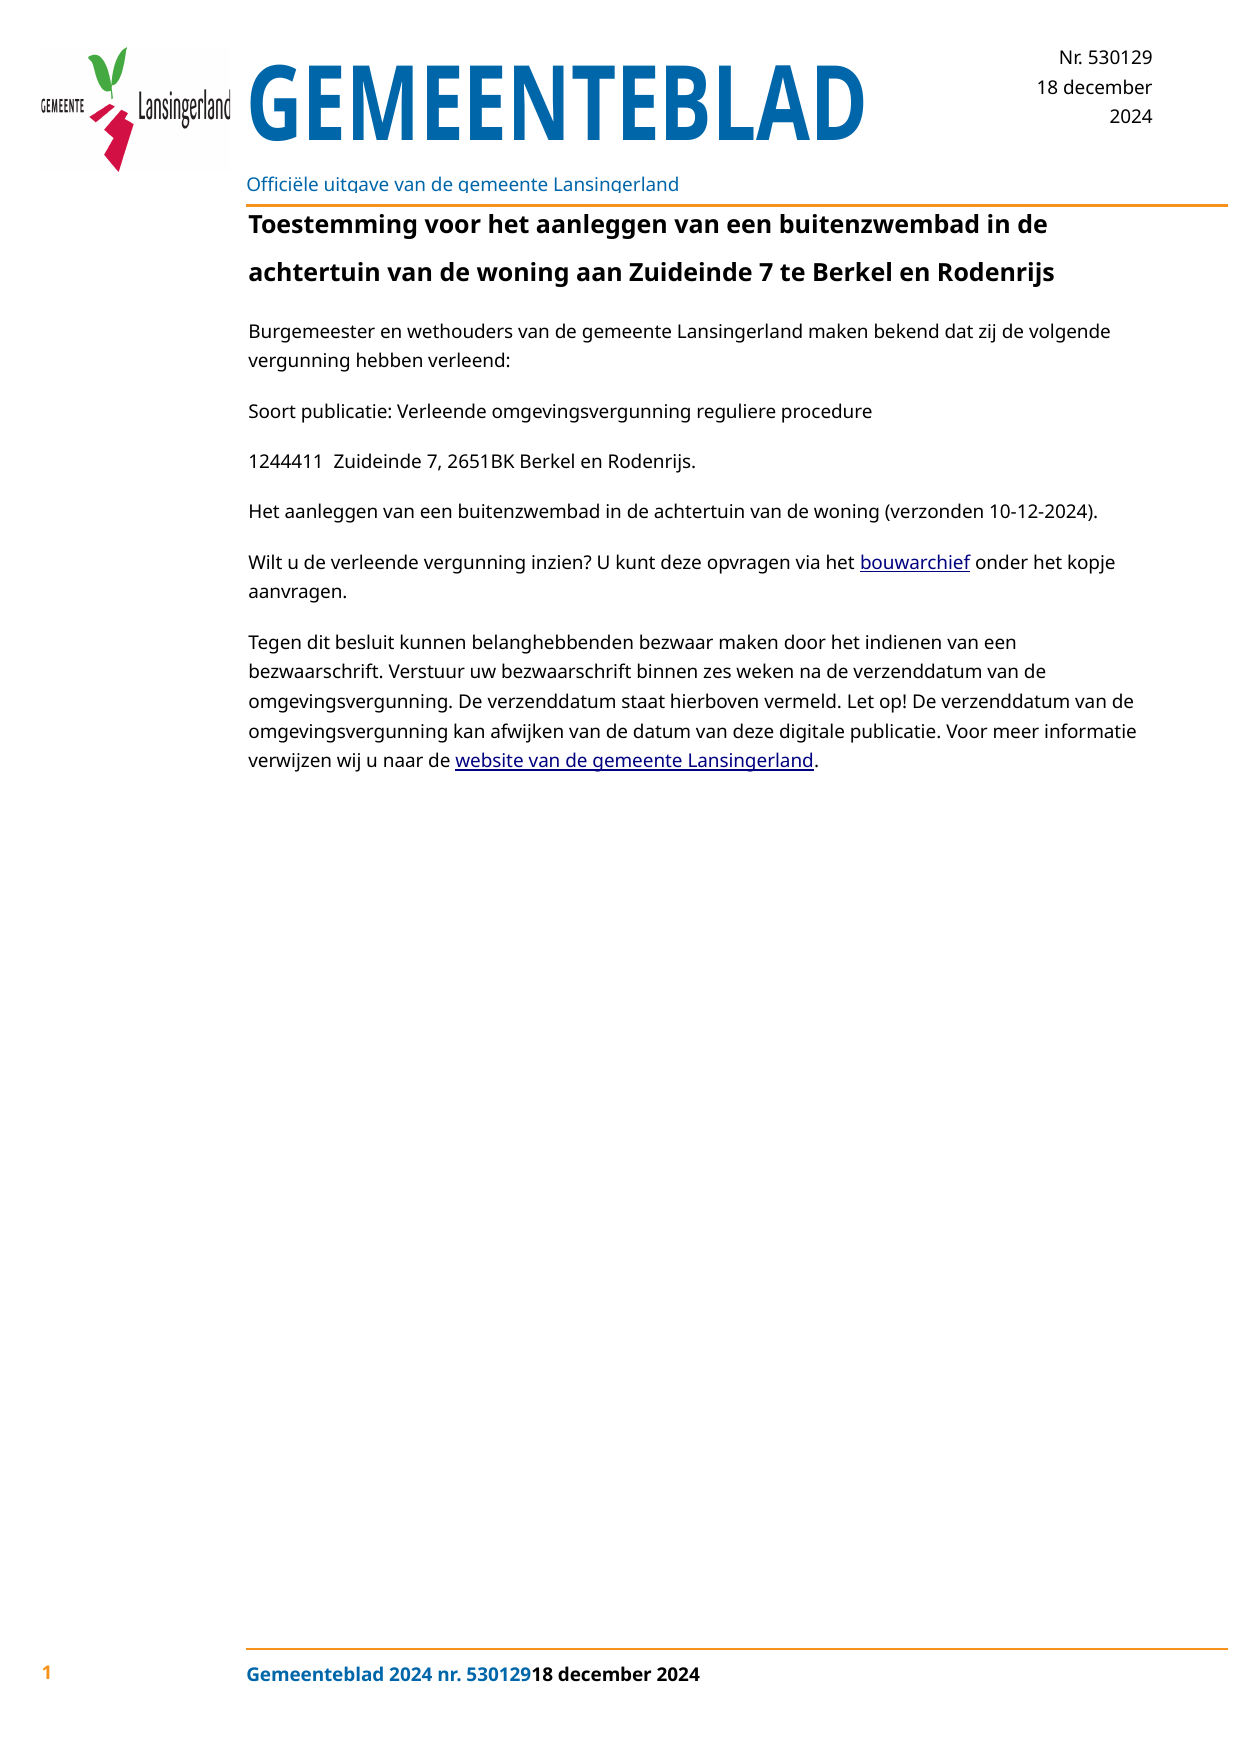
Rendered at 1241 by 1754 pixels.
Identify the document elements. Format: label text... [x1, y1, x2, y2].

text Tegen dit besluit kunnen belanghebbenden bezwaar maken door het indienen van een bezwaarschrift. Verstuur uw bezwaarschrift binnen zes weken na de verzenddatum van de omgevingsvergunning. De verzenddatum staat hierboven vermeld. Let op! De verzenddatum van de omgevingsvergunning kan afwijken van de datum van deze digitale publicatie. Voor meer informatie verwijzen wij u naar de website van de gemeente Lansingerland. [248, 629, 1152, 773]
text Toestemming voor het aanleggen van een buitenzwembad in de achtertuin van de woning aan Zuideinde 7 te Berkel en Rodenrijs [248, 207, 1152, 288]
text 1244411 Zuideinde 7, 2651BK Berkel en Rodenrijs. [248, 448, 1152, 474]
text Burgemeester en wethouders van de gemeente Lansingerland maken bekend dat zij de volgende vergunning hebben verleend: [248, 318, 1152, 373]
text Soort publicatie: Verleende omgevingsvergunning reguliere procedure [248, 398, 1152, 424]
text Wilt u de verleende vergunning inzien? U kunt deze opvragen via het bouwarchief onder het kopje aanvragen. [248, 549, 1152, 604]
text Het aanleggen van een buitenzwembad in de achtertuin van de woning (verzonden 10-12-2024). [248, 499, 1152, 524]
picture [41, 47, 231, 172]
